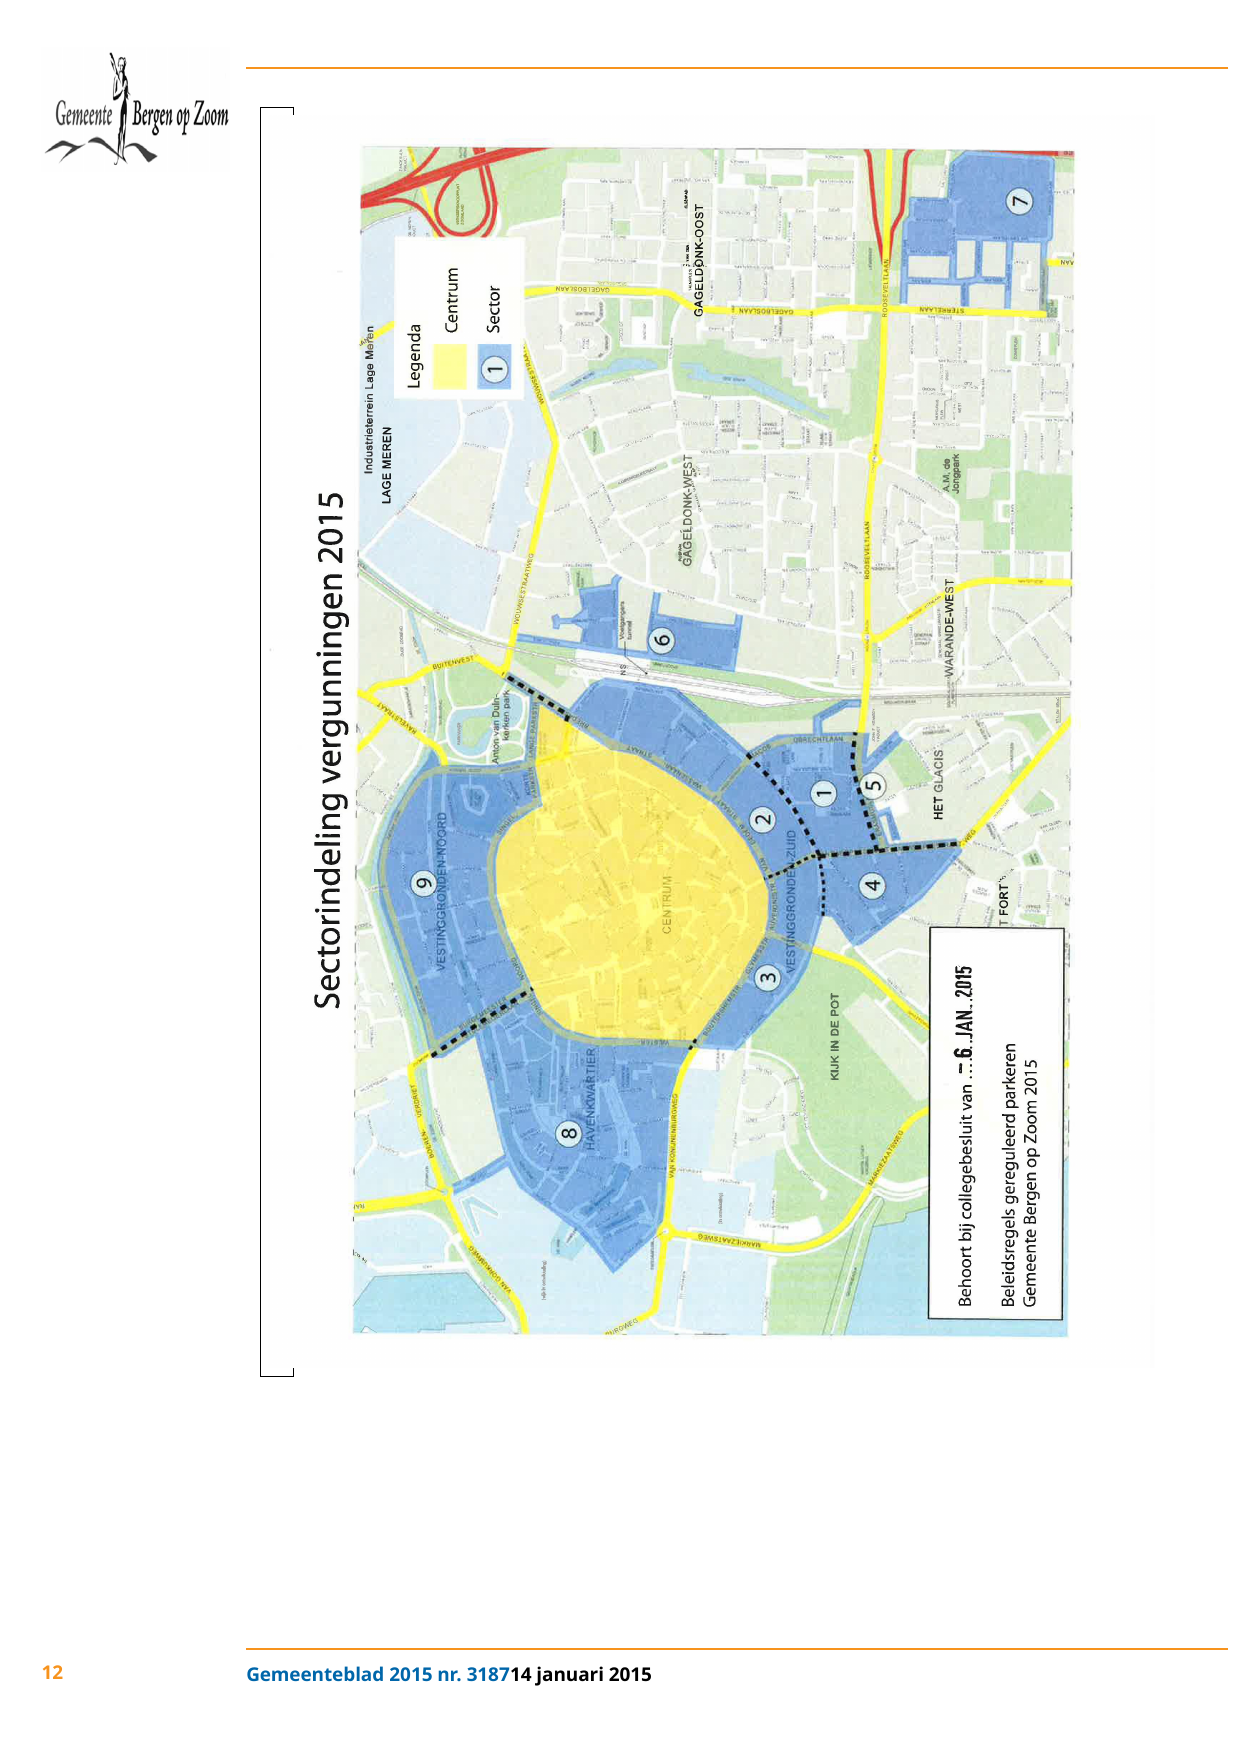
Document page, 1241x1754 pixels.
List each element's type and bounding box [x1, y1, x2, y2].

picture [41, 47, 231, 172]
picture [268, 115, 1155, 1368]
